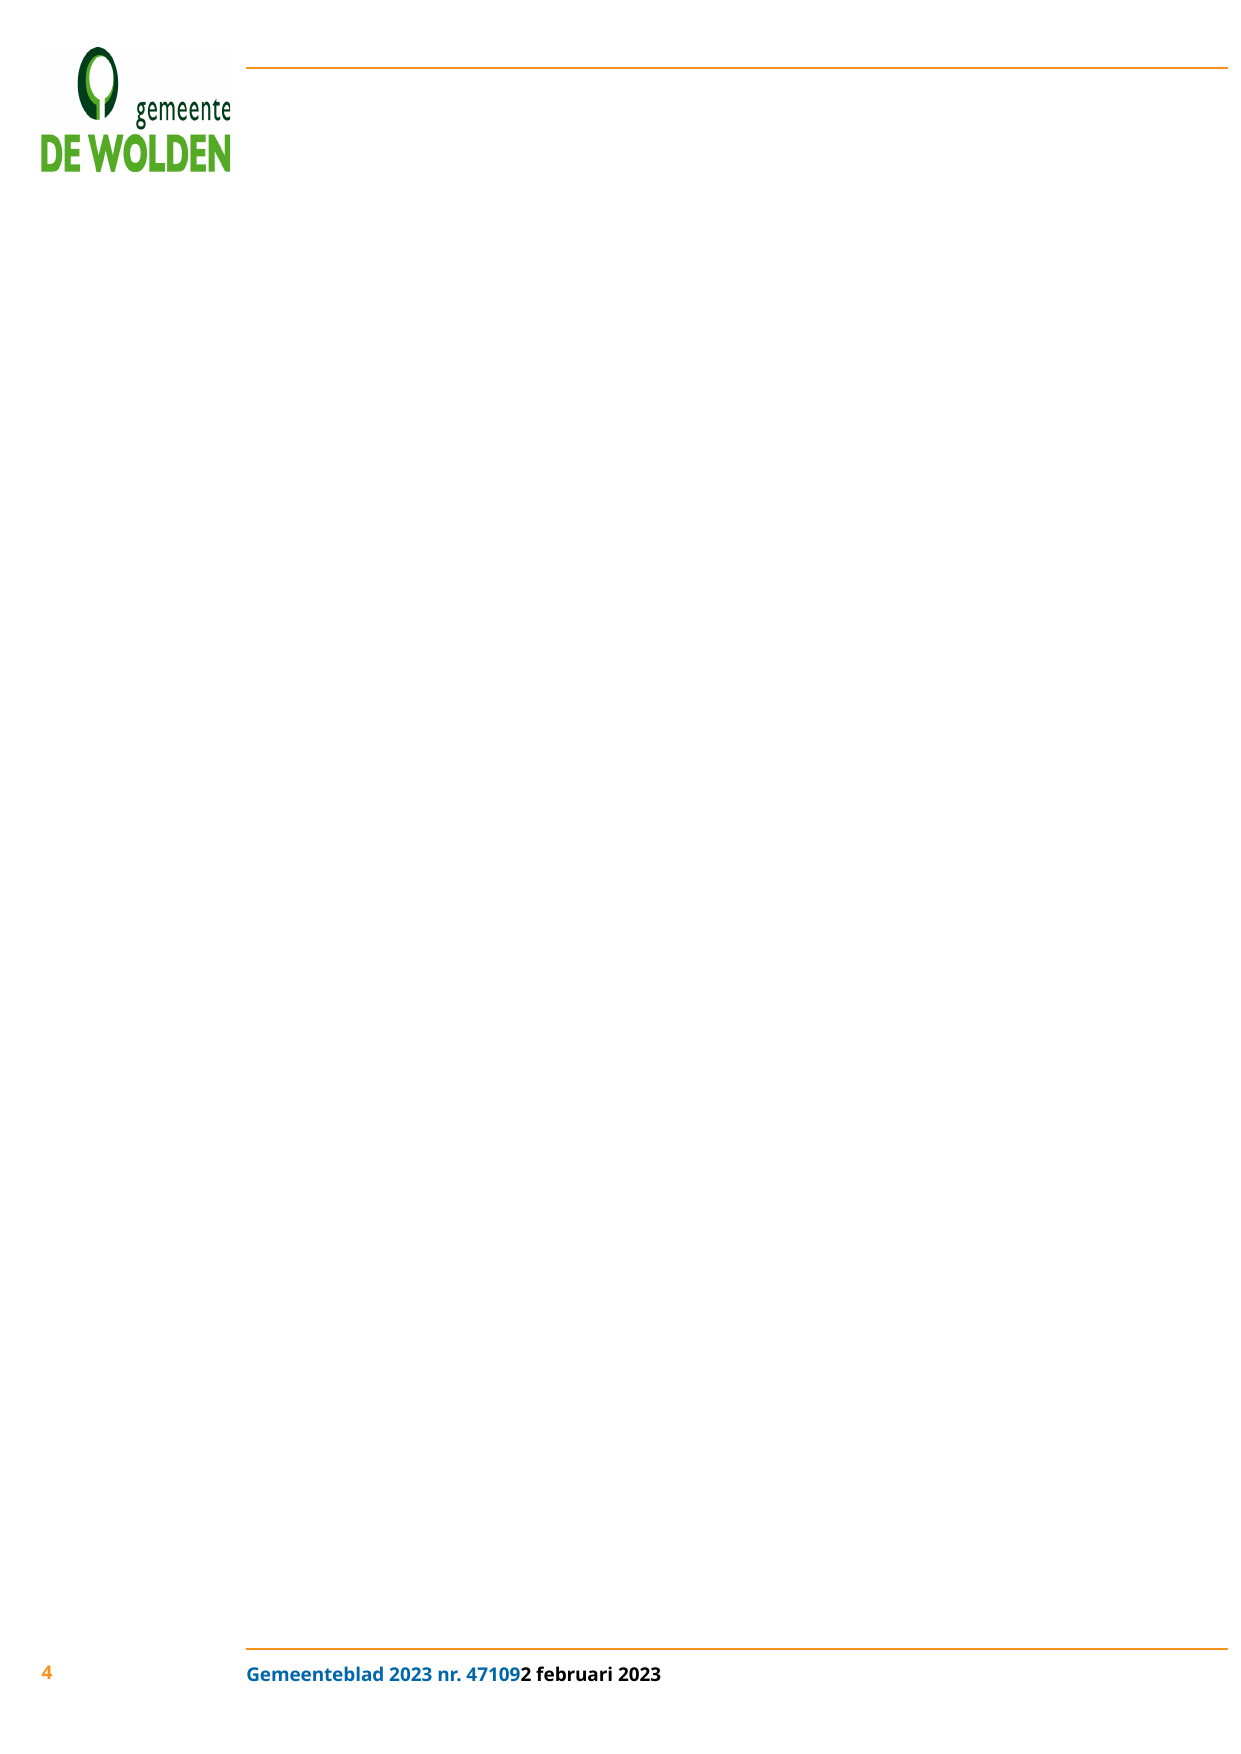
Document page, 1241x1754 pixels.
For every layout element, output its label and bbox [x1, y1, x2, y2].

picture [41, 47, 231, 172]
